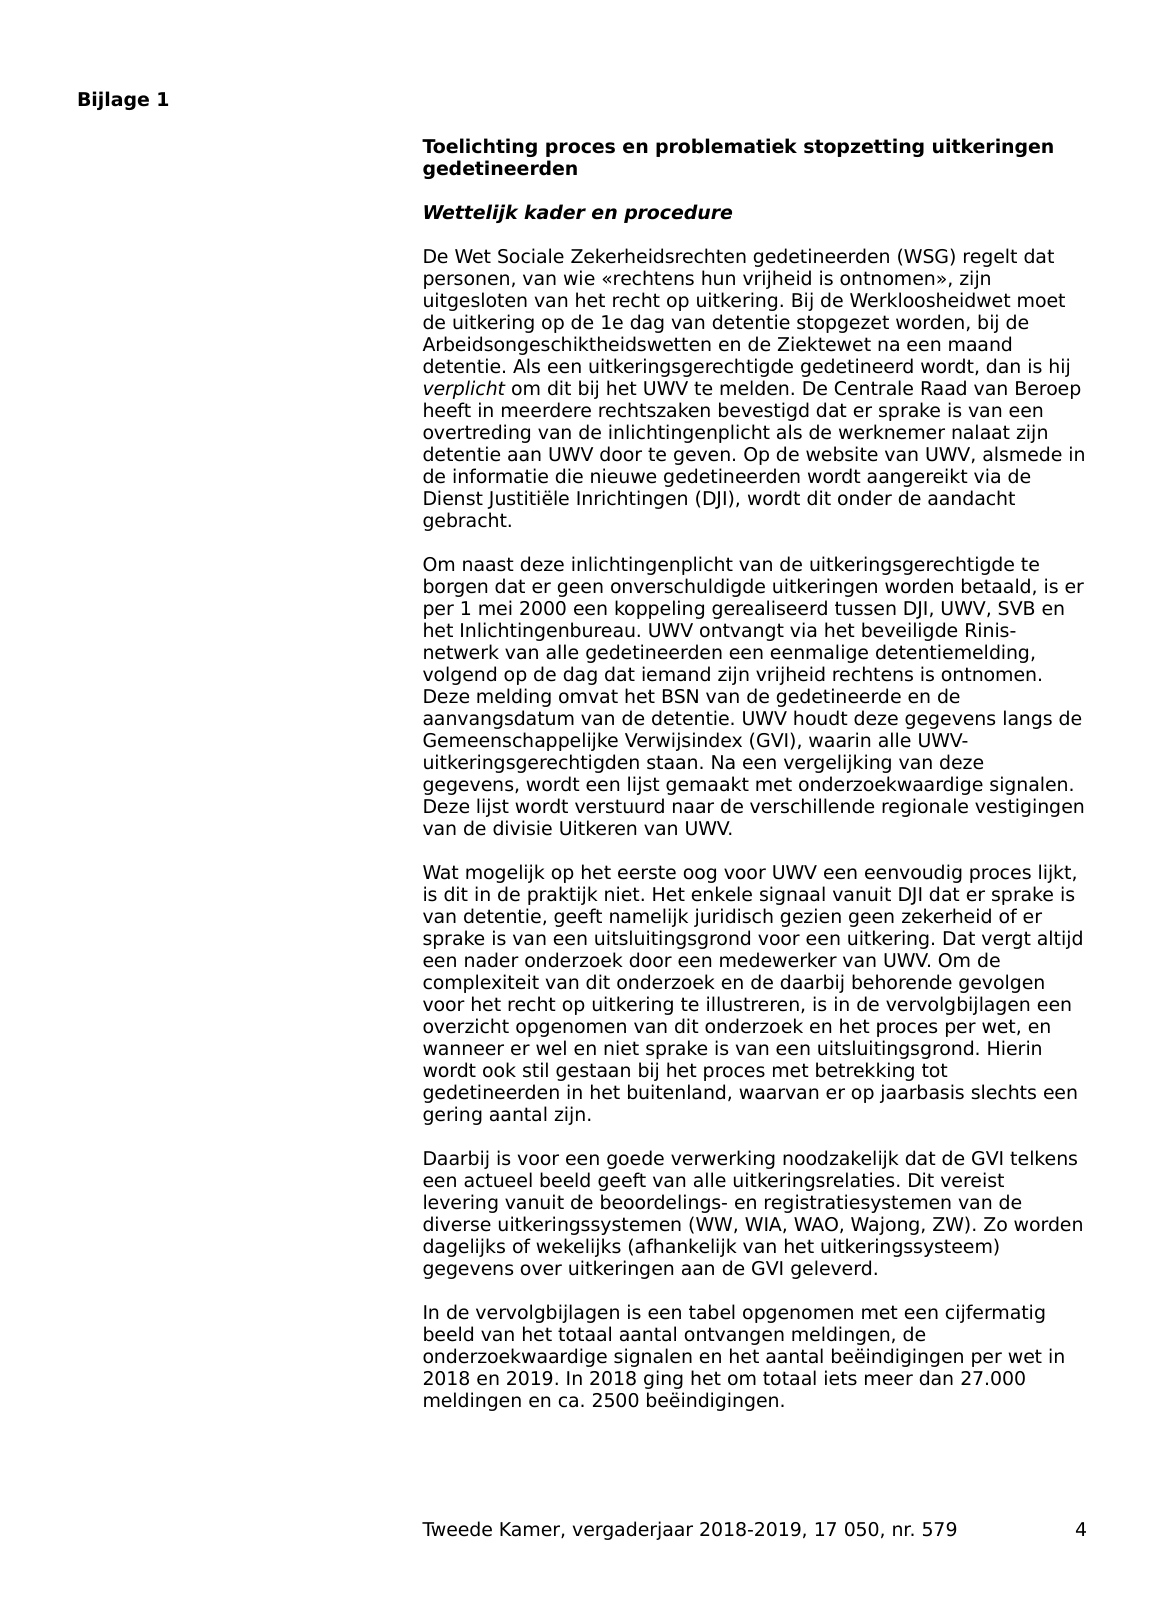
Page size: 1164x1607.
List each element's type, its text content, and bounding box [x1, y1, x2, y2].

text Wat mogelijk op het eerste oog voor UWV een eenvoudig proces lijkt, is dit in de praktijk niet. Het enkele signaal vanuit DJI dat er sprake is van detentie, geeft namelijk juridisch gezien geen zekerheid of er sprake is van een uitsluitingsgrond voor een uitkering. Dat vergt altijd een nader onderzoek door een medewerker van UWV. Om de complexiteit van dit onderzoek en de daarbij behorende gevolgen voor het recht op uitkering te illustreren, is in de vervolgbijlagen een overzicht opgenomen van dit onderzoek en het proces per wet, en wanneer er wel en niet sprake is van een uitsluitingsgrond. Hierin wordt ook stil gestaan bij het proces met betrekking tot gedetineerden in het buitenland, waarvan er op jaarbasis slechts een gering aantal zijn. [422, 862, 1087, 1126]
subtitle Wettelijk kader en procedure [422, 202, 1087, 224]
text In de vervolgbijlagen is een tabel opgenomen met een cijfermatig beeld van het totaal aantal ontvangen meldingen, de onderzoekwaardige signalen en het aantal beëindigingen per wet in 2018 en 2019. In 2018 ging het om totaal iets meer dan 27.000 meldingen en ca. 2500 beëindigingen. [422, 1302, 1087, 1412]
text Om naast deze inlichtingenplicht van de uitkeringsgerechtigde te borgen dat er geen onverschuldigde uitkeringen worden betaald, is er per 1 mei 2000 een koppeling gerealiseerd tussen DJI, UWV, SVB en het Inlichtingenbureau. UWV ontvangt via het beveiligde Rinis-netwerk van alle gedetineerden een eenmalige detentiemelding, volgend op de dag dat iemand zijn vrijheid rechtens is ontnomen. Deze melding omvat het BSN van de gedetineerde en de aanvangsdatum van de detentie. UWV houdt deze gegevens langs de Gemeenschappelijke Verwijsindex (GVI), waarin alle UWV-uitkeringsgerechtigden staan. Na een vergelijking van deze gegevens, wordt een lijst gemaakt met onderzoekwaardige signalen. Deze lijst wordt verstuurd naar de verschillende regionale vestigingen van de divisie Uitkeren van UWV. [422, 554, 1087, 840]
subtitle Bijlage 1 [77, 89, 1087, 111]
text Daarbij is voor een goede verwerking noodzakelijk dat de GVI telkens een actueel beeld geeft van alle uitkeringsrelaties. Dit vereist levering vanuit de beoordelings- en registratiesystemen van de diverse uitkeringssystemen (WW, WIA, WAO, Wajong, ZW). Zo worden dagelijks of wekelijks (afhankelijk van het uitkeringssysteem) gegevens over uitkeringen aan de GVI geleverd. [422, 1148, 1087, 1280]
subtitle Toelichting proces en problematiek stopzetting uitkeringen gedetineerden [422, 136, 1087, 180]
text De Wet Sociale Zekerheidsrechten gedetineerden (WSG) regelt dat personen, van wie «rechtens hun vrijheid is ontnomen», zijn uitgesloten van het recht op uitkering. Bij de Werkloosheidwet moet de uitkering op de 1e dag van detentie stopgezet worden, bij de Arbeidsongeschiktheidswetten en de Ziektewet na een maand detentie. Als een uitkeringsgerechtigde gedetineerd wordt, dan is hij verplicht om dit bij het UWV te melden. De Centrale Raad van Beroep heeft in meerdere rechtszaken bevestigd dat er sprake is van een overtreding van de inlichtingenplicht als de werknemer nalaat zijn detentie aan UWV door te geven. Op de website van UWV, alsmede in de informatie die nieuwe gedetineerden wordt aangereikt via de Dienst Justitiële Inrichtingen (DJI), wordt dit onder de aandacht gebracht. [422, 246, 1087, 532]
